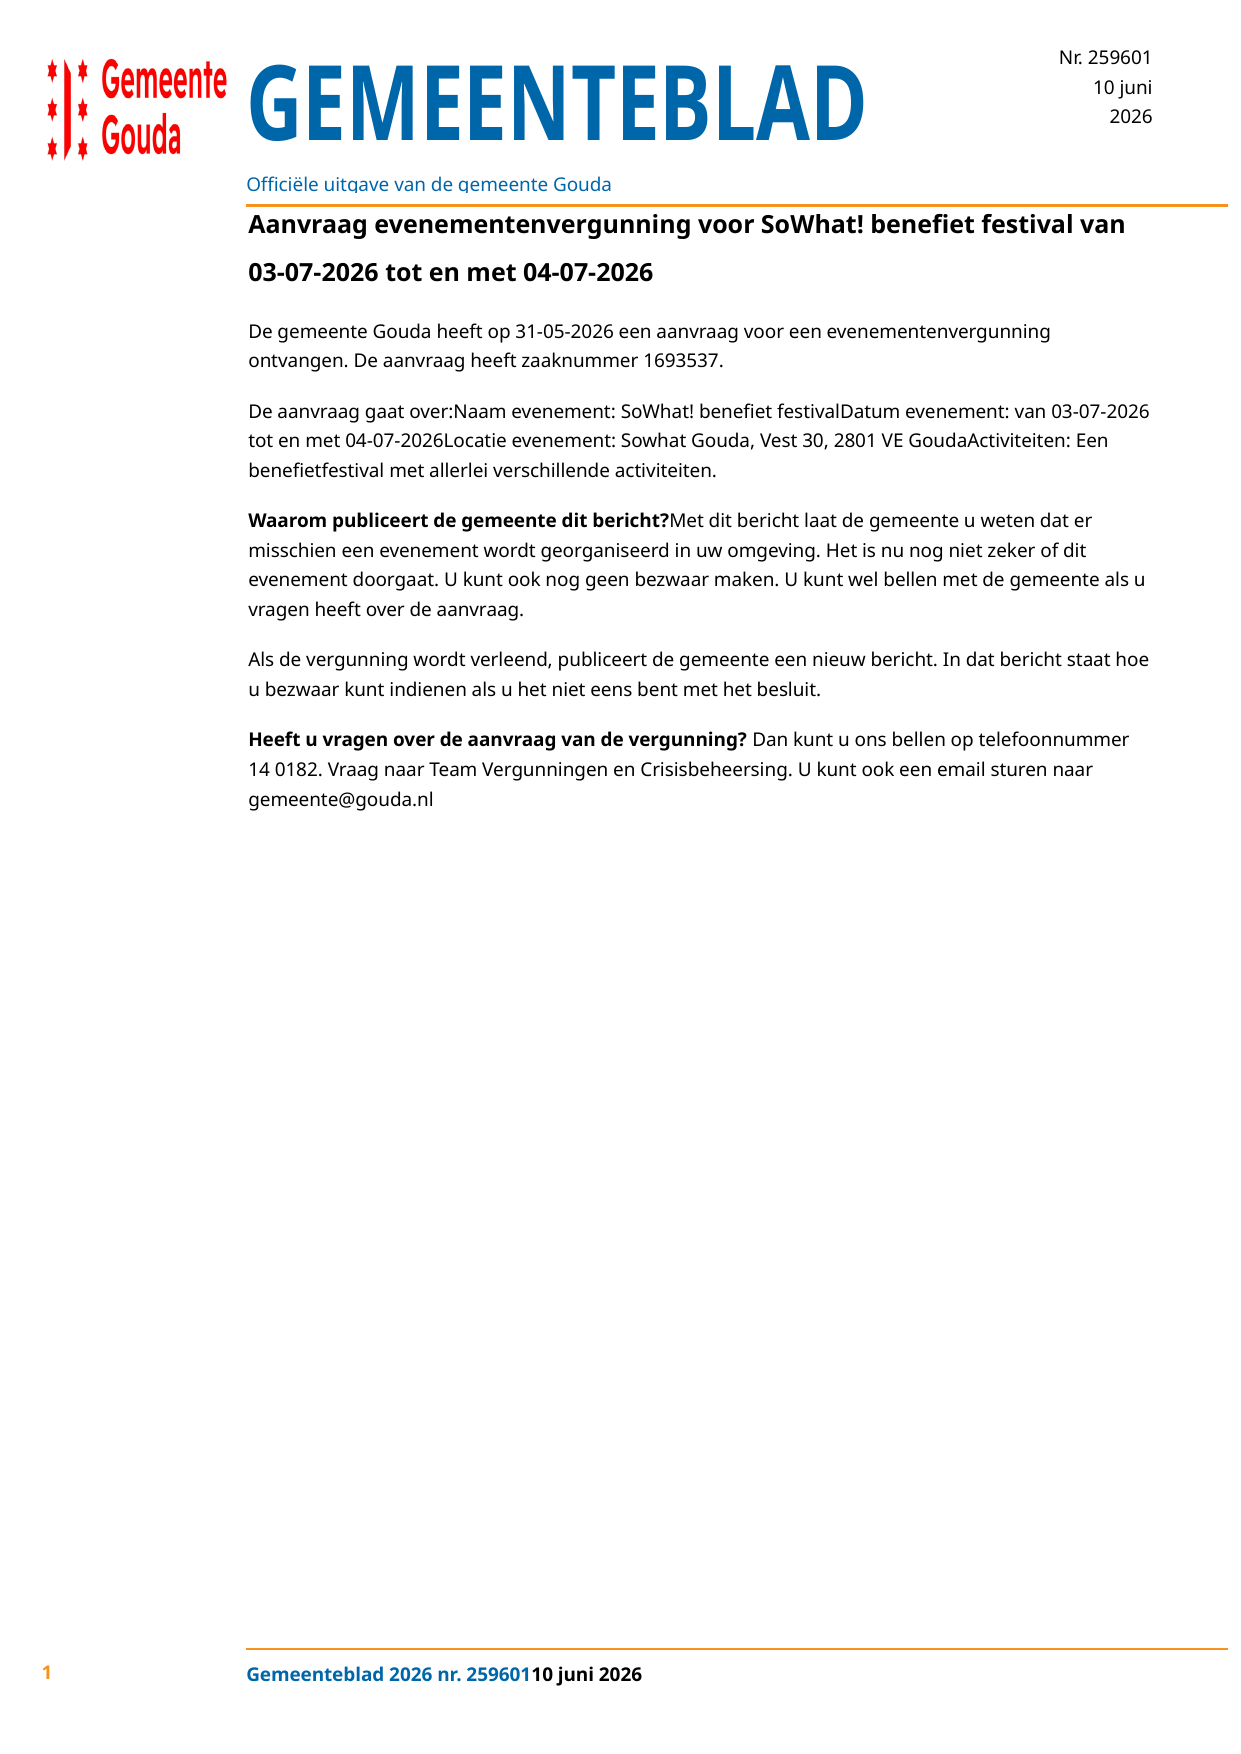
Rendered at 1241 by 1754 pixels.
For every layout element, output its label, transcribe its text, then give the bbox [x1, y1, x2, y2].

picture [41, 47, 231, 172]
text Waarom publiceert de gemeente dit bericht?Met dit bericht laat de gemeente u weten dat er misschien een evenement wordt georganiseerd in uw omgeving. Het is nu nog niet zeker of dit evenement doorgaat. U kunt ook nog geen bezwaar maken. U kunt wel bellen met de gemeente als u vragen heeft over de aanvraag. [248, 507, 1152, 622]
text Aanvraag evenementenvergunning voor SoWhat! benefiet festival van 03-07-2026 tot en met 04-07-2026 [248, 207, 1152, 288]
text Als de vergunning wordt verleend, publiceert de gemeente een nieuw bericht. In dat bericht staat hoe u bezwaar kunt indienen als u het niet eens bent met het besluit. [248, 647, 1152, 702]
text Heeft u vragen over de aanvraag van de vergunning? Dan kunt u ons bellen op telefoonnummer 14 0182. Vraag naar Team Vergunningen en Crisisbeheersing. U kunt ook een email sturen naar gemeente@gouda.nl [248, 727, 1152, 812]
text De gemeente Gouda heeft op 31-05-2026 een aanvraag voor een evenementenvergunning ontvangen. De aanvraag heeft zaaknummer 1693537. [248, 318, 1152, 373]
text De aanvraag gaat over:Naam evenement: SoWhat! benefiet festivalDatum evenement: van 03-07-2026 tot en met 04-07-2026Locatie evenement: Sowhat Gouda, Vest 30, 2801 VE GoudaActiviteiten: Een benefietfestival met allerlei verschillende activiteiten. [248, 398, 1152, 483]
